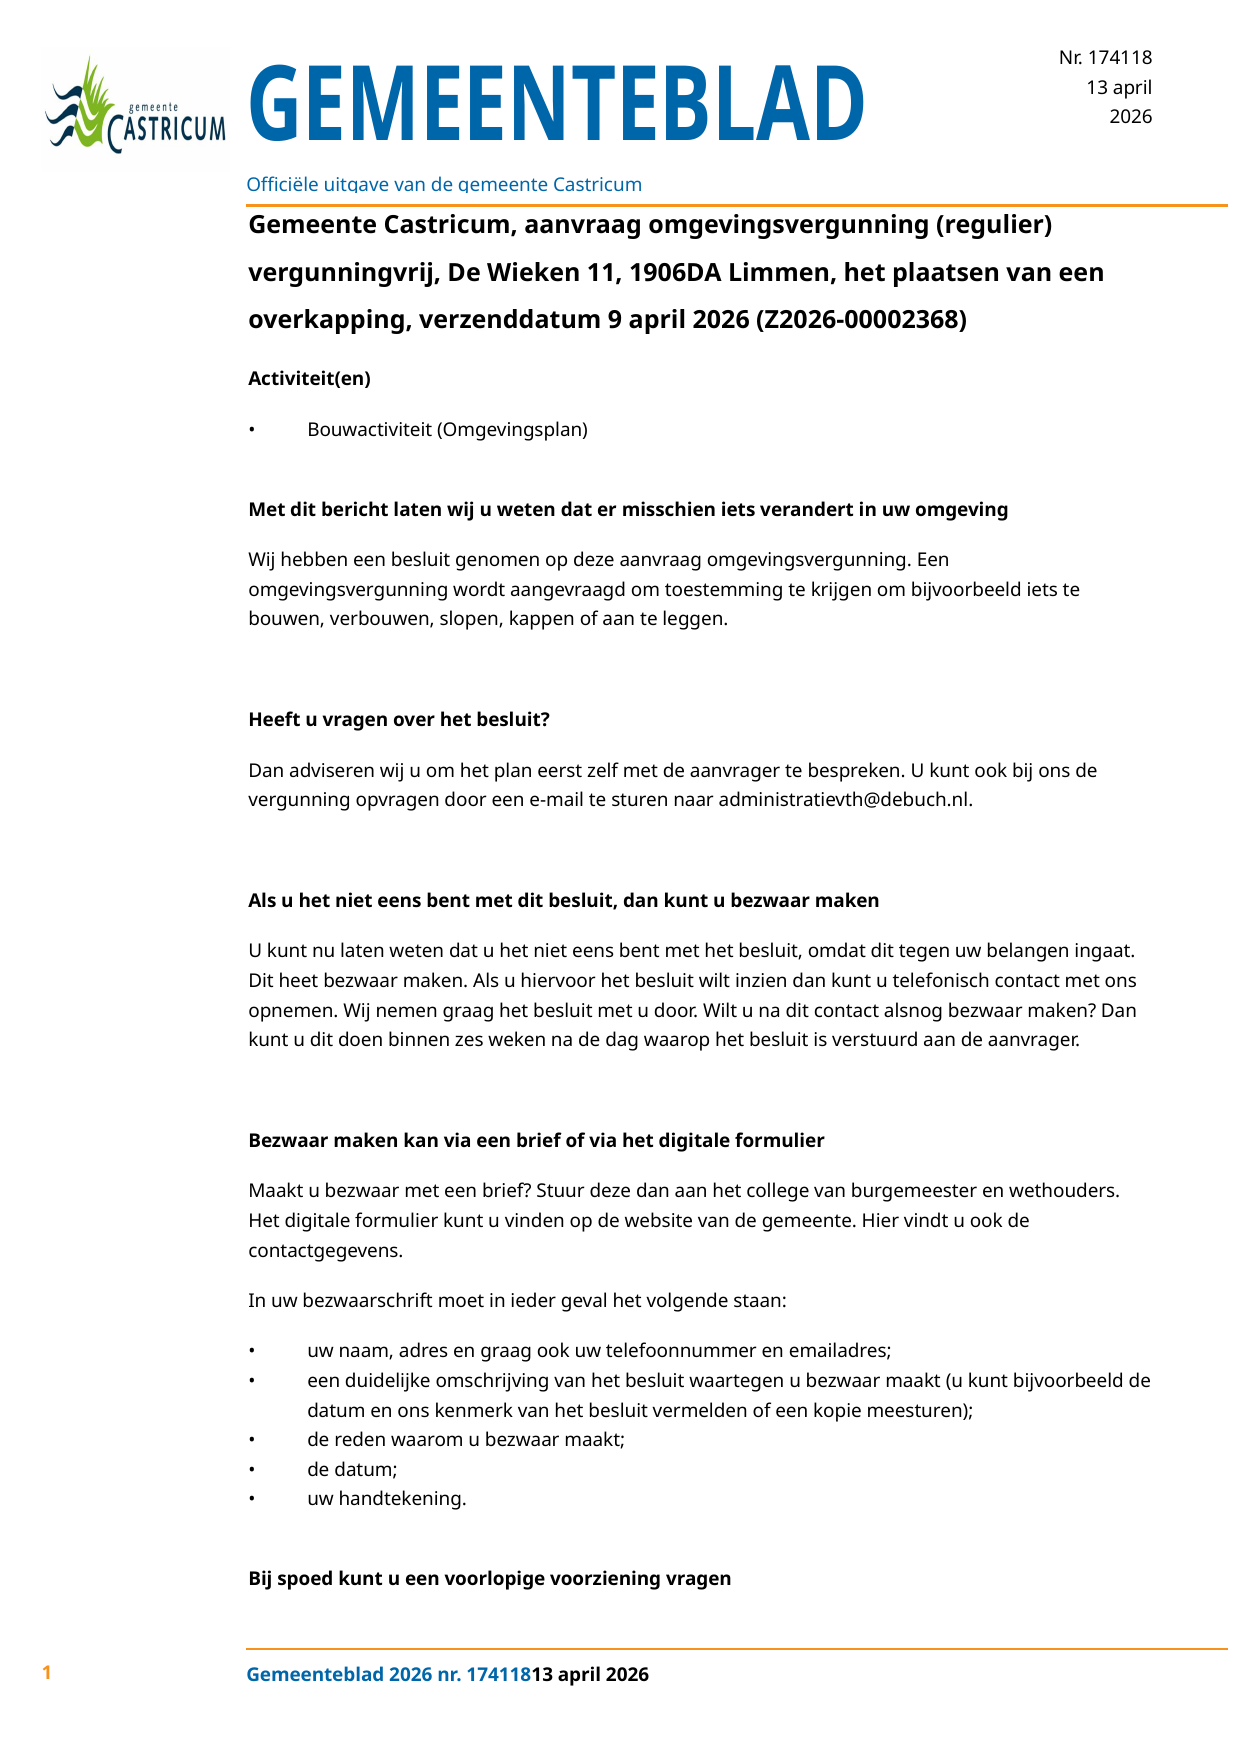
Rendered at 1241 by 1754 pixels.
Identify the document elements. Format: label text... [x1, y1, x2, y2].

text Heeft u vragen over het besluit? [248, 706, 1152, 732]
list een duidelijke omschrijving van het besluit waartegen u bezwaar maakt (u kunt bijvoorbeeld de datum en ons kenmerk van het besluit vermelden of een kopie meesturen); [248, 1367, 1152, 1422]
text Activiteit(en) [248, 366, 1152, 391]
text Dan adviseren wij u om het plan eerst zelf met de aanvrager te bespreken. U kunt ook bij ons de vergunning opvragen door een e-mail te sturen naar administratievth@debuch.nl. [248, 757, 1152, 812]
text Maakt u bezwaar met een brief? Stuur deze dan aan het college van burgemeester en wethouders. Het digitale formulier kunt u vinden op de website van de gemeente. Hier vindt u ook de contactgegevens. [248, 1178, 1152, 1262]
list uw naam, adres en graag ook uw telefoonnummer en emailadres; [248, 1338, 1152, 1363]
text Met dit bericht laten wij u weten dat er misschien iets verandert in uw omgeving [248, 496, 1152, 522]
text Gemeente Castricum, aanvraag omgevingsvergunning (regulier) vergunningvrij, De Wieken 11, 1906DA Limmen, het plaatsen van een overkapping, verzenddatum 9 april 2026 (Z2026-00002368) [248, 207, 1152, 336]
text U kunt nu laten weten dat u het niet eens bent met het besluit, omdat dit tegen uw belangen ingaat. Dit heet bezwaar maken. Als u hiervoor het besluit wilt inzien dan kunt u telefonisch contact met ons opnemen. Wij nemen graag het besluit met u door. Wilt u na dit contact alsnog bezwaar maken? Dan kunt u dit doen binnen zes weken na de dag waarop het besluit is verstuurd aan de aanvrager. [248, 938, 1152, 1052]
list Bouwactiviteit (Omgevingsplan) [248, 416, 1152, 442]
list de datum; [248, 1456, 1152, 1482]
text In uw bezwaarschrift moet in ieder geval het volgende staan: [248, 1287, 1152, 1313]
list uw handtekening. [248, 1486, 1152, 1511]
picture [41, 47, 231, 172]
text Bij spoed kunt u een voorlopige voorziening vragen [248, 1566, 1152, 1591]
text Als u het niet eens bent met dit besluit, dan kunt u bezwaar maken [248, 887, 1152, 913]
text Wij hebben een besluit genomen op deze aanvraag omgevingsvergunning. Een omgevingsvergunning wordt aangevraagd om toestemming te krijgen om bijvoorbeeld iets te bouwen, verbouwen, slopen, kappen of aan te leggen. [248, 546, 1152, 631]
text Bezwaar maken kan via een brief of via het digitale formulier [248, 1127, 1152, 1153]
list de reden waarom u bezwaar maakt; [248, 1426, 1152, 1452]
